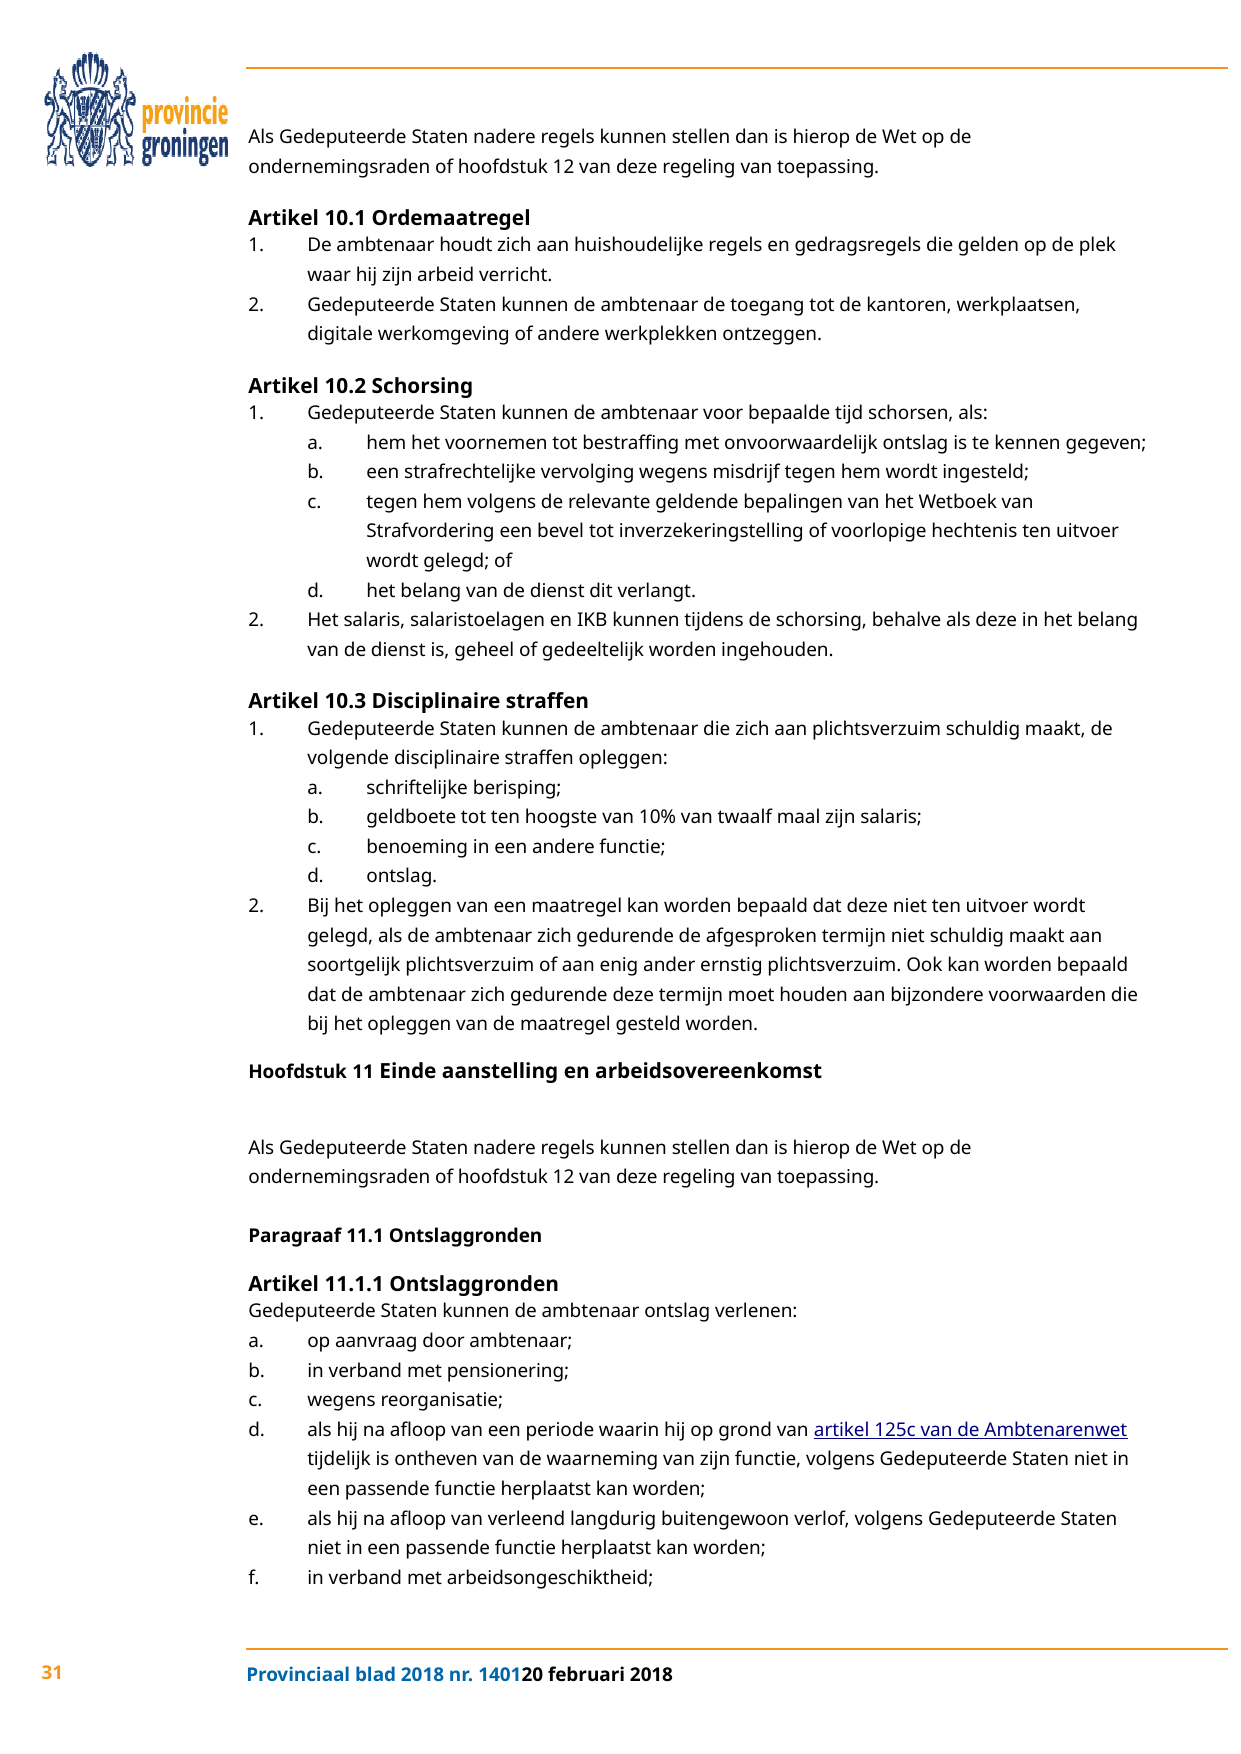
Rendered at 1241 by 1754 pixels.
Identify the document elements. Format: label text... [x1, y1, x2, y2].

list in verband met pensionering; [248, 1357, 1152, 1383]
list Het salaris, salaristoelagen en IKB kunnen tijdens de schorsing, behalve als deze in het belang van de dienst is, geheel of gedeeltelijk worden ingehouden. [248, 606, 1152, 662]
list De ambtenaar houdt zich aan huishoudelijke regels en gedragsregels die gelden op de plek waar hij zijn arbeid verricht. [248, 232, 1152, 287]
list Gedeputeerde Staten kunnen de ambtenaar de toegang tot de kantoren, werkplaatsen, digitale werkomgeving of andere werkplekken ontzeggen. [248, 291, 1152, 346]
text Hoofdstuk 11 Einde aanstelling en arbeidsovereenkomst [248, 1056, 1152, 1085]
list hem het voornemen tot bestraffing met onvoorwaardelijk ontslag is te kennen gegeven; [307, 429, 1152, 454]
text Als Gedeputeerde Staten nadere regels kunnen stellen dan is hierop de Wet op de ondernemingsraden of hoofdstuk 12 van deze regeling van toepassing. [248, 123, 1152, 178]
text Artikel 10.2 Schorsing [248, 371, 1152, 399]
list Gedeputeerde Staten kunnen de ambtenaar voor bepaalde tijd schorsen, als: [248, 399, 1152, 425]
text Artikel 10.1 Ordemaatregel [248, 203, 1152, 232]
list tegen hem volgens de relevante geldende bepalingen van het Wetboek van Strafvordering een bevel tot inverzekeringstelling of voorlopige hechtenis ten uitvoer wordt gelegd; of [307, 488, 1152, 573]
list benoeming in een andere functie; [307, 833, 1152, 859]
list een strafrechtelijke vervolging wegens misdrijf tegen hem wordt ingesteld; [307, 458, 1152, 484]
text Artikel 11.1.1 Ontslaggronden [248, 1269, 1152, 1298]
list wegens reorganisatie; [248, 1386, 1152, 1412]
list ontslag. [307, 863, 1152, 888]
text Gedeputeerde Staten kunnen de ambtenaar ontslag verlenen: [248, 1298, 1152, 1323]
text Artikel 10.3 Disciplinaire straffen [248, 686, 1152, 715]
list het belang van de dienst dit verlangt. [307, 577, 1152, 602]
list Gedeputeerde Staten kunnen de ambtenaar die zich aan plichtsverzuim schuldig maakt, de volgende disciplinaire straffen opleggen: [248, 715, 1152, 770]
list op aanvraag door ambtenaar; [248, 1327, 1152, 1353]
list Bij het opleggen van een maatregel kan worden bepaald dat deze niet ten uitvoer wordt gelegd, als de ambtenaar zich gedurende de afgesproken termijn niet schuldig maakt aan soortgelijk plichtsverzuim of aan enig ander ernstig plichtsverzuim. Ook kan worden bepaald dat de ambtenaar zich gedurende deze termijn moet houden aan bijzondere voorwaarden die bij het opleggen van de maatregel gesteld worden. [248, 892, 1152, 1036]
text Als Gedeputeerde Staten nadere regels kunnen stellen dan is hierop de Wet op de ondernemingsraden of hoofdstuk 12 van deze regeling van toepassing. [248, 1134, 1152, 1189]
list als hij na afloop van een periode waarin hij op grond van artikel 125c van de Ambtenarenwet tijdelijk is ontheven van de waarneming van zijn functie, volgens Gedeputeerde Staten niet in een passende functie herplaatst kan worden; [248, 1416, 1152, 1501]
list in verband met arbeidsongeschiktheid; [248, 1564, 1152, 1590]
list geldboete tot ten hoogste van 10% van twaalf maal zijn salaris; [307, 803, 1152, 829]
picture [41, 47, 231, 172]
list schriftelijke berisping; [307, 774, 1152, 800]
list als hij na afloop van verleend langdurig buitengewoon verlof, volgens Gedeputeerde Staten niet in een passende functie herplaatst kan worden; [248, 1505, 1152, 1560]
text Paragraaf 11.1 Ontslaggronden [248, 1223, 1152, 1248]
